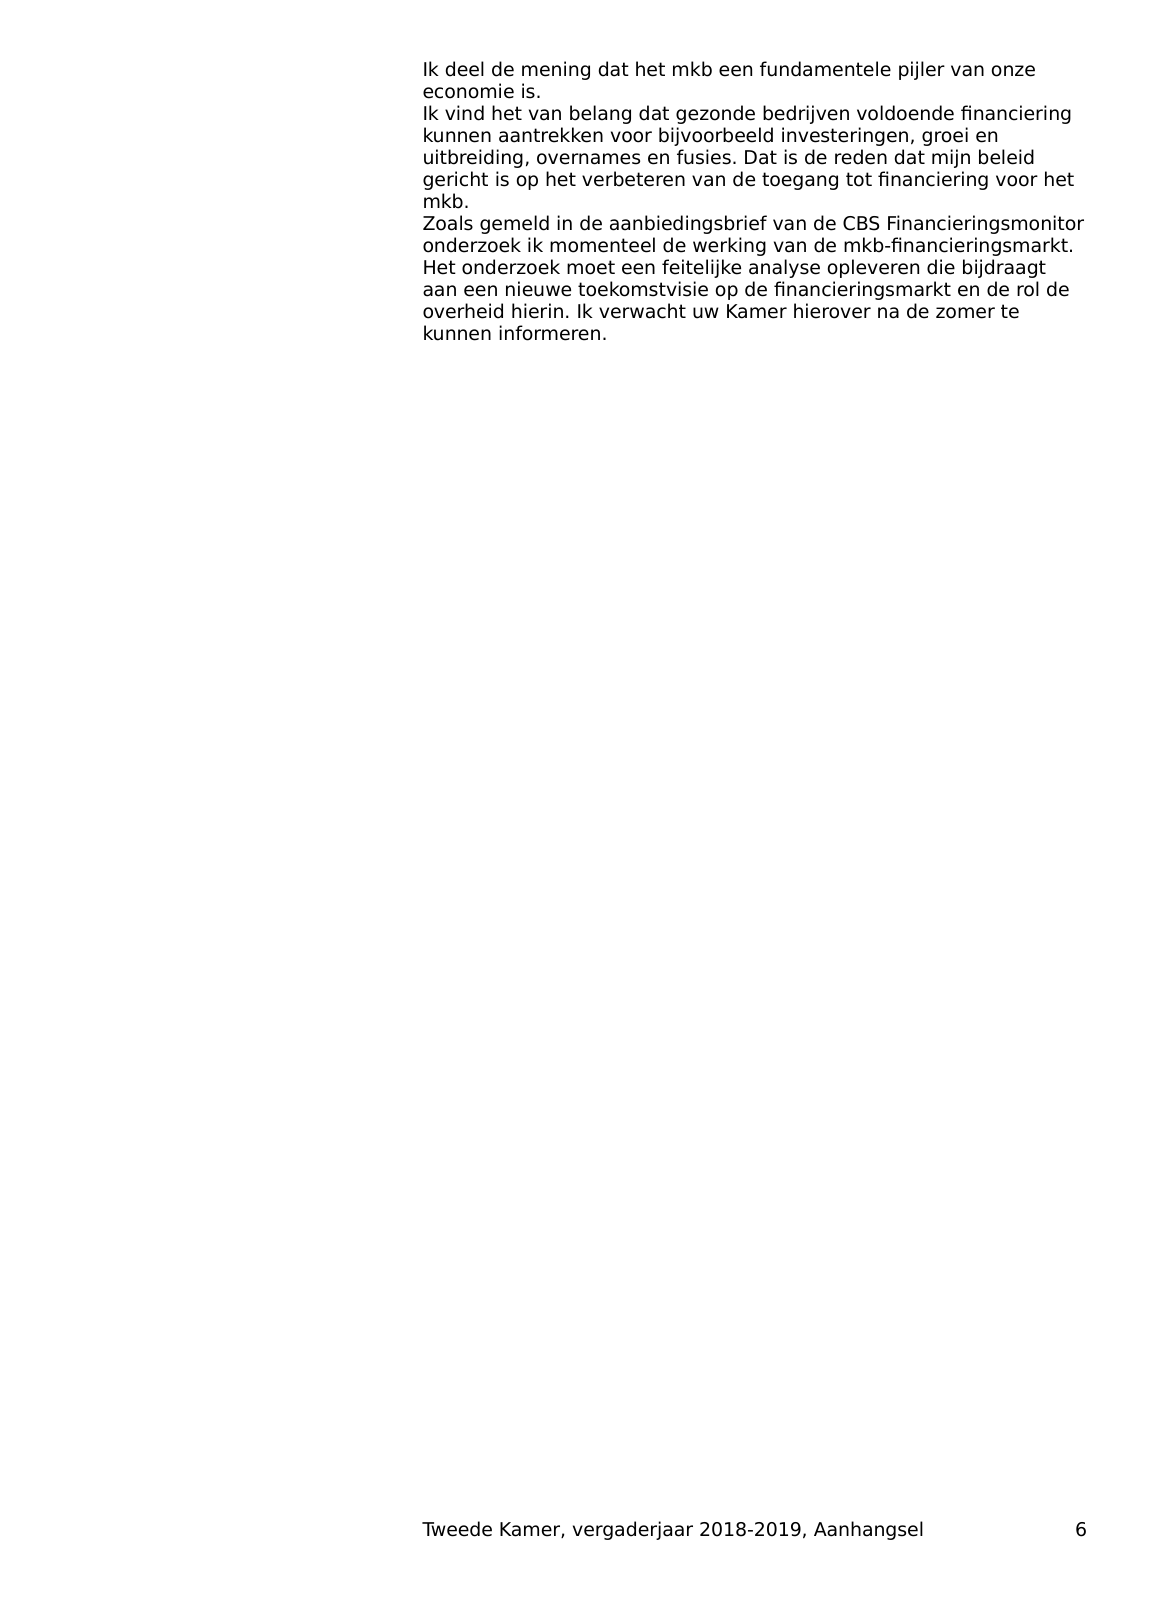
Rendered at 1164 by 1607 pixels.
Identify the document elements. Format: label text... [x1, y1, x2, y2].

text Ik deel de mening dat het mkb een fundamentele pijler van onze economie is. [422, 59, 1087, 103]
text Ik vind het van belang dat gezonde bedrijven voldoende financiering kunnen aantrekken voor bijvoorbeeld investeringen, groei en uitbreiding, overnames en fusies. Dat is de reden dat mijn beleid gericht is op het verbeteren van de toegang tot financiering voor het mkb. [422, 103, 1087, 213]
text Zoals gemeld in de aanbiedingsbrief van de CBS Financieringsmonitor onderzoek ik momenteel de werking van de mkb-financieringsmarkt. Het onderzoek moet een feitelijke analyse opleveren die bijdraagt aan een nieuwe toekomstvisie op de financieringsmarkt en de rol de overheid hierin. Ik verwacht uw Kamer hierover na de zomer te kunnen informeren. [422, 213, 1087, 345]
